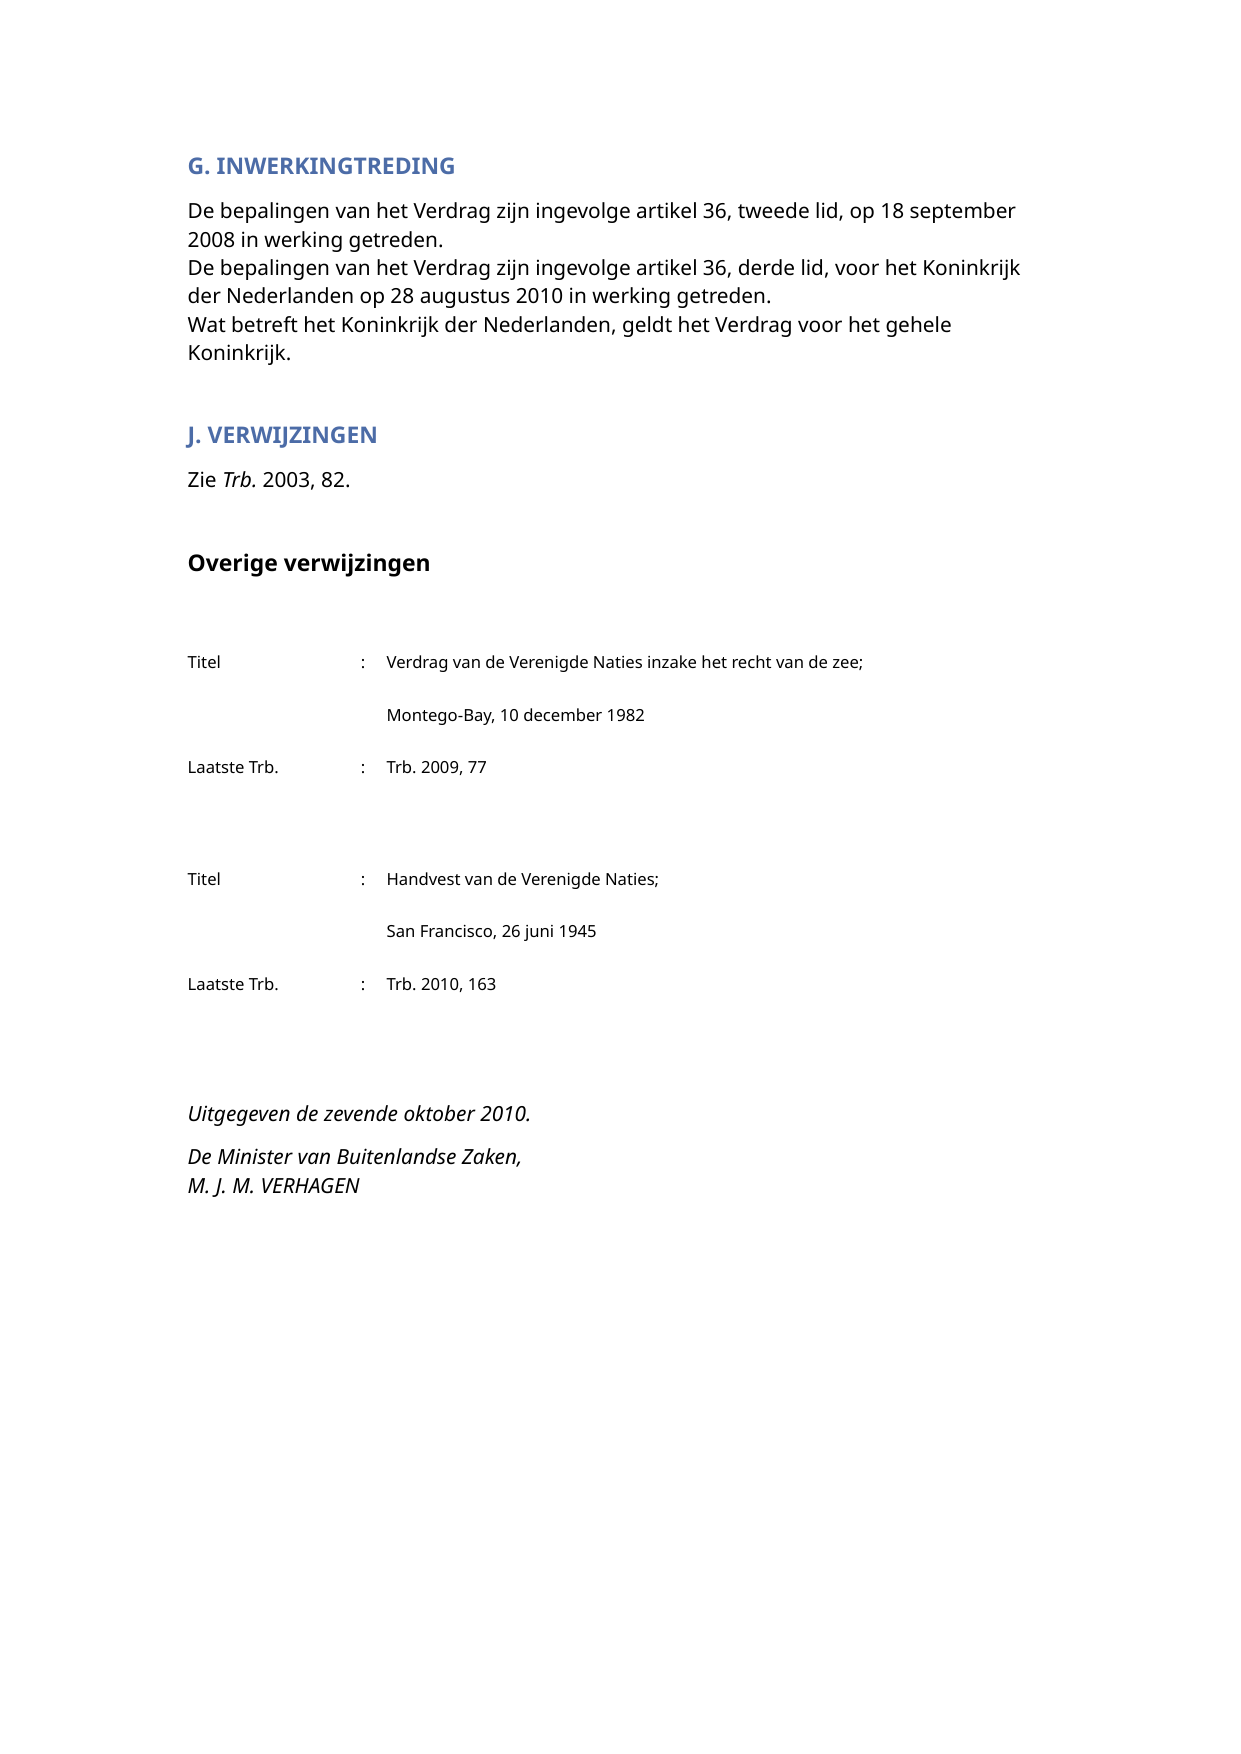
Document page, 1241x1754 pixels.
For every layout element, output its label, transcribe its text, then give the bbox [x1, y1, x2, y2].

table_cell [386, 809, 1053, 867]
table_cell : [361, 973, 386, 1025]
text Wat betreft het Koninkrijk der Nederlanden, geldt het Verdrag voor het gehele Koninkrijk. [187, 310, 1053, 367]
text De bepalingen van het Verdrag zijn ingevolge artikel 36, tweede lid, op 18 september 2008 in werking getreden. [187, 196, 1053, 253]
table_header Titel [188, 651, 361, 756]
text De bepalingen van het Verdrag zijn ingevolge artikel 36, derde lid, voor het Koninkrijk der Nederlanden op 28 augustus 2010 in werking getreden. [187, 253, 1053, 310]
subtitle J. VERWIJZINGEN [187, 419, 1053, 451]
table_cell Handvest van de Verenigde Naties; San Francisco, 26 juni 1945 [386, 867, 1053, 973]
table_cell Trb. 2009, 77 [386, 756, 1053, 809]
table_cell : [361, 867, 386, 973]
text M. J. M. VERHAGEN [187, 1171, 1053, 1199]
table_cell Trb. 2010, 163 [386, 973, 1053, 1025]
table_cell Titel [188, 867, 361, 973]
text Zie Trb. 2003, 82. [187, 466, 1053, 494]
table_cell Laatste Trb. [188, 973, 361, 1025]
table_cell [361, 809, 386, 867]
table_header Verdrag van de Verenigde Naties inzake het recht van de zee; Montego-Bay, 10 december 1982 [386, 651, 1053, 756]
subtitle G. INWERKINGTREDING [187, 150, 1053, 181]
table_cell Laatste Trb. [188, 756, 361, 809]
subtitle Overige verwijzingen [187, 547, 1053, 578]
table_header : [361, 651, 386, 756]
text Uitgegeven de zevende oktober 2010. [187, 1099, 1053, 1127]
table_cell [188, 809, 361, 867]
table_cell : [361, 756, 386, 809]
text De Minister van Buitenlandse Zaken, [187, 1142, 1053, 1171]
